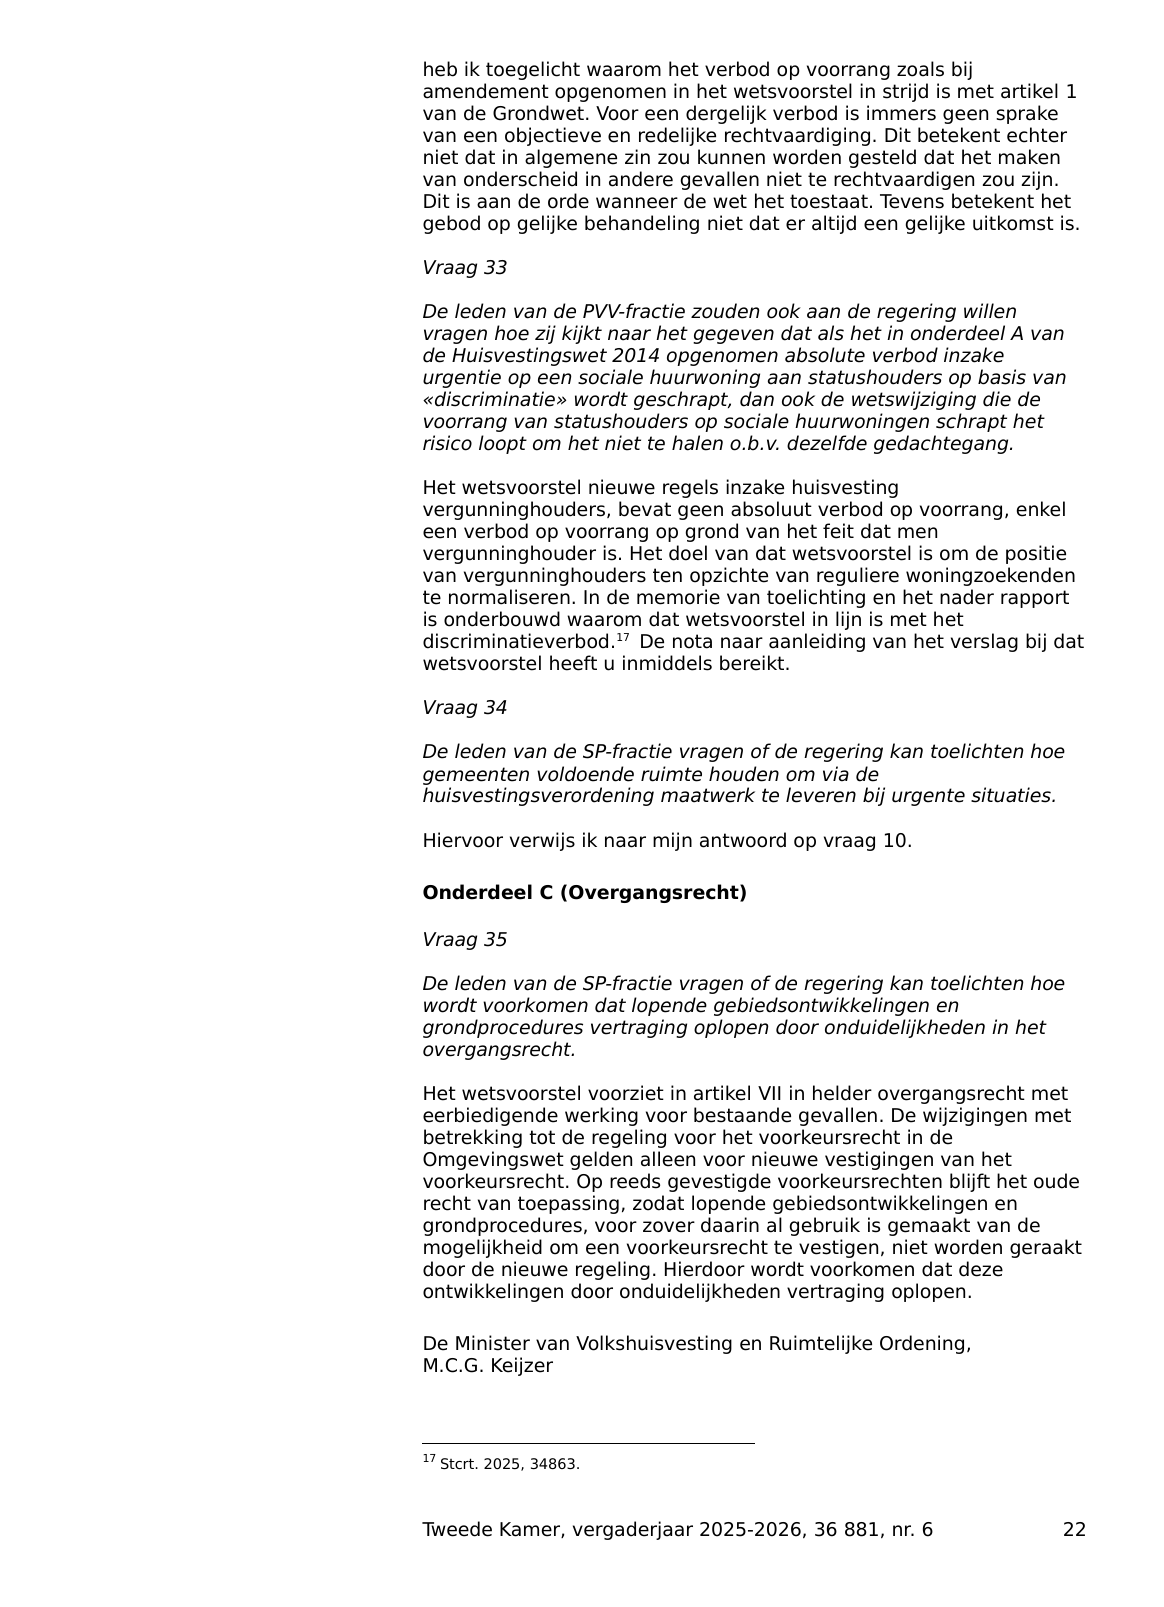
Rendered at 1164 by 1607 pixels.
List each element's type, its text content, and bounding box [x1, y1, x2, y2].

text Het wetsvoorstel voorziet in artikel VII in helder overgangsrecht met eerbiedigende werking voor bestaande gevallen. De wijzigingen met betrekking tot de regeling voor het voorkeursrecht in de Omgevingswet gelden alleen voor nieuwe vestigingen van het voorkeursrecht. Op reeds gevestigde voorkeursrechten blijft het oude recht van toepassing, zodat lopende gebiedsontwikkelingen en grondprocedures, voor zover daarin al gebruik is gemaakt van de mogelijkheid om een voorkeursrecht te vestigen, niet worden geraakt door de nieuwe regeling. Hierdoor wordt voorkomen dat deze ontwikkelingen door onduidelijkheden vertraging oplopen. [422, 1083, 1087, 1303]
subtitle Onderdeel C (Overgangsrecht) [422, 882, 1087, 903]
text Hiervoor verwijs ik naar mijn antwoord op vraag 10. [422, 829, 1087, 852]
subtitle Vraag 34 [422, 697, 1087, 719]
text De leden van de PVV-fractie zouden ook aan de regering willen vragen hoe zij kijkt naar het gegeven dat als het in onderdeel A van de Huisvestingswet 2014 opgenomen absolute verbod inzake urgentie op een sociale huurwoning aan statushouders op basis van «discriminatie» wordt geschrapt, dan ook de wetswijziging die de voorrang van statushouders op sociale huurwoningen schrapt het risico loopt om het niet te halen o.b.v. dezelfde gedachtegang. [422, 301, 1087, 455]
text De leden van de SP-fractie vragen of de regering kan toelichten hoe wordt voorkomen dat lopende gebiedsontwikkelingen en grondprocedures vertraging oplopen door onduidelijkheden in het overgangsrecht. [422, 973, 1087, 1061]
text De leden van de SP-fractie vragen of de regering kan toelichten hoe gemeenten voldoende ruimte houden om via de huisvestingsverordening maatwerk te leveren bij urgente situaties. [422, 741, 1087, 807]
text Het wetsvoorstel nieuwe regels inzake huisvesting vergunninghouders, bevat geen absoluut verbod op voorrang, enkel een verbod op voorrang op grond van het feit dat men vergunninghouder is. Het doel van dat wetsvoorstel is om de positie van vergunninghouders ten opzichte van reguliere woningzoekenden te normaliseren. In de memorie van toelichting en het nader rapport is onderbouwd waarom dat wetsvoorstel in lijn is met het discriminatieverbod. De nota naar aanleiding van het verslag bij dat wetsvoorstel heeft u inmiddels bereikt. [422, 477, 1087, 675]
text heb ik toegelicht waarom het verbod op voorrang zoals bij amendement opgenomen in het wetsvoorstel in strijd is met artikel 1 van de Grondwet. Voor een dergelijk verbod is immers geen sprake van een objectieve en redelijke rechtvaardiging. Dit betekent echter niet dat in algemene zin zou kunnen worden gesteld dat het maken van onderscheid in andere gevallen niet te rechtvaardigen zou zijn. Dit is aan de orde wanneer de wet het toestaat. Tevens betekent het gebod op gelijke behandeling niet dat er altijd een gelijke uitkomst is. [422, 59, 1087, 235]
subtitle Vraag 33 [422, 257, 1087, 279]
text De Minister van Volkshuisvesting en Ruimtelijke Ordening, M.C.G. Keijzer [422, 1333, 1087, 1377]
subtitle Vraag 35 [422, 928, 1087, 951]
text Stcrt. 2025, 34863. [422, 1452, 1087, 1474]
